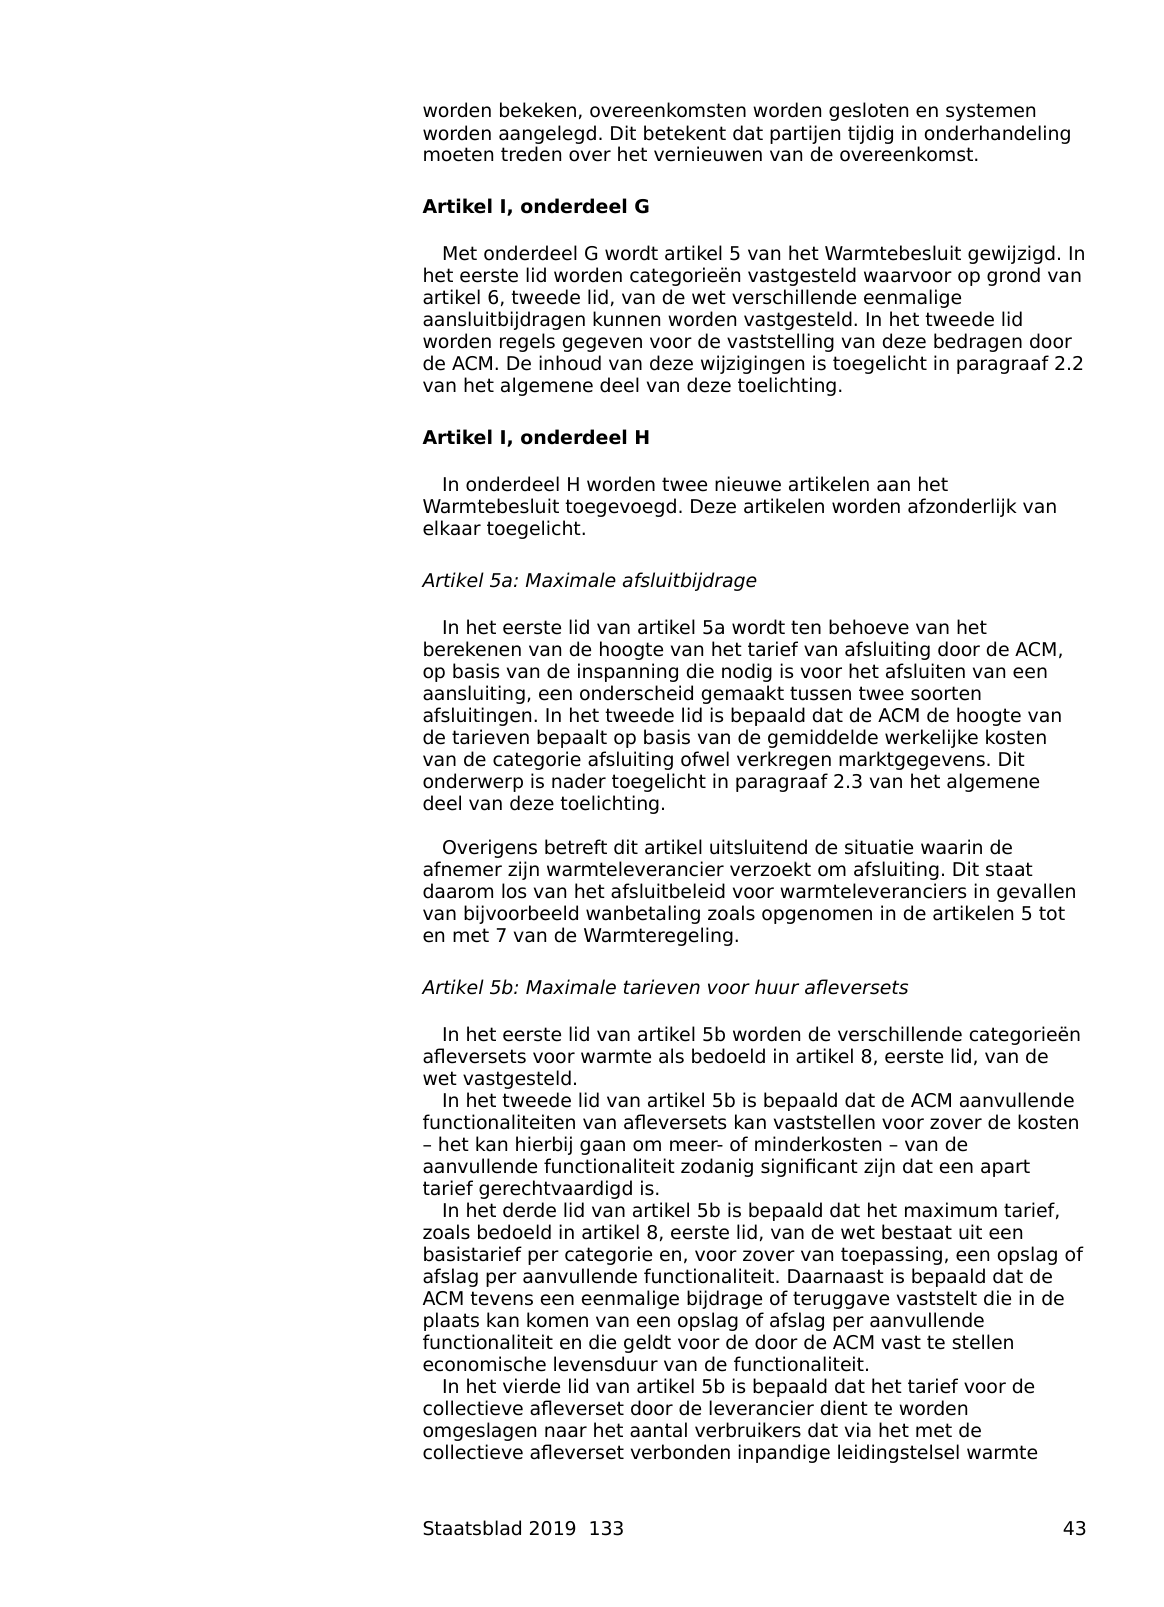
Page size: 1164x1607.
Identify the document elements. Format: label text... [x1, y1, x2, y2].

text In onderdeel H worden twee nieuwe artikelen aan het Warmtebesluit toegevoegd. Deze artikelen worden afzonderlijk van elkaar toegelicht. [422, 474, 1087, 540]
subtitle Artikel 5b: Maximale tarieven voor huur afleversets [422, 977, 1087, 999]
text Met onderdeel G wordt artikel 5 van het Warmtebesluit gewijzigd. In het eerste lid worden categorieën vastgesteld waarvoor op grond van artikel 6, tweede lid, van de wet verschillende eenmalige aansluitbijdragen kunnen worden vastgesteld. In het tweede lid worden regels gegeven voor de vaststelling van deze bedragen door de ACM. De inhoud van deze wijzigingen is toegelicht in paragraaf 2.2 van het algemene deel van deze toelichting. [422, 243, 1087, 397]
subtitle Artikel 5a: Maximale afsluitbijdrage [422, 570, 1087, 592]
text In het vierde lid van artikel 5b is bepaald dat het tarief voor de collectieve afleverset door de leverancier dient te worden omgeslagen naar het aantal verbruikers dat via het met de collectieve afleverset verbonden inpandige leidingstelsel warmte [422, 1376, 1087, 1463]
text In het derde lid van artikel 5b is bepaald dat het maximum tarief, zoals bedoeld in artikel 8, eerste lid, van de wet bestaat uit een basistarief per categorie en, voor zover van toepassing, een opslag of afslag per aanvullende functionaliteit. Daarnaast is bepaald dat de ACM tevens een eenmalige bijdrage of teruggave vaststelt die in de plaats kan komen van een opslag of afslag per aanvullende functionaliteit en die geldt voor de door de ACM vast te stellen economische levensduur van de functionaliteit. [422, 1200, 1087, 1376]
text worden bekeken, overeenkomsten worden gesloten en systemen worden aangelegd. Dit betekent dat partijen tijdig in onderhandeling moeten treden over het vernieuwen van de overeenkomst. [422, 100, 1087, 166]
subtitle Artikel I, onderdeel G [422, 196, 1087, 218]
text In het eerste lid van artikel 5a wordt ten behoeve van het berekenen van de hoogte van het tarief van afsluiting door de ACM, op basis van de inspanning die nodig is voor het afsluiten van een aansluiting, een onderscheid gemaakt tussen twee soorten afsluitingen. In het tweede lid is bepaald dat de ACM de hoogte van de tarieven bepaalt op basis van de gemiddelde werkelijke kosten van de categorie afsluiting ofwel verkregen marktgegevens. Dit onderwerp is nader toegelicht in paragraaf 2.3 van het algemene deel van deze toelichting. [422, 617, 1087, 815]
subtitle Artikel I, onderdeel H [422, 427, 1087, 449]
text Overigens betreft dit artikel uitsluitend de situatie waarin de afnemer zijn warmteleverancier verzoekt om afsluiting. Dit staat daarom los van het afsluitbeleid voor warmteleveranciers in gevallen van bijvoorbeeld wanbetaling zoals opgenomen in de artikelen 5 tot en met 7 van de Warmteregeling. [422, 837, 1087, 947]
text In het tweede lid van artikel 5b is bepaald dat de ACM aanvullende functionaliteiten van afleversets kan vaststellen voor zover de kosten – het kan hierbij gaan om meer- of minderkosten – van de aanvullende functionaliteit zodanig significant zijn dat een apart tarief gerechtvaardigd is. [422, 1090, 1087, 1200]
text In het eerste lid van artikel 5b worden de verschillende categorieën afleversets voor warmte als bedoeld in artikel 8, eerste lid, van de wet vastgesteld. [422, 1024, 1087, 1090]
